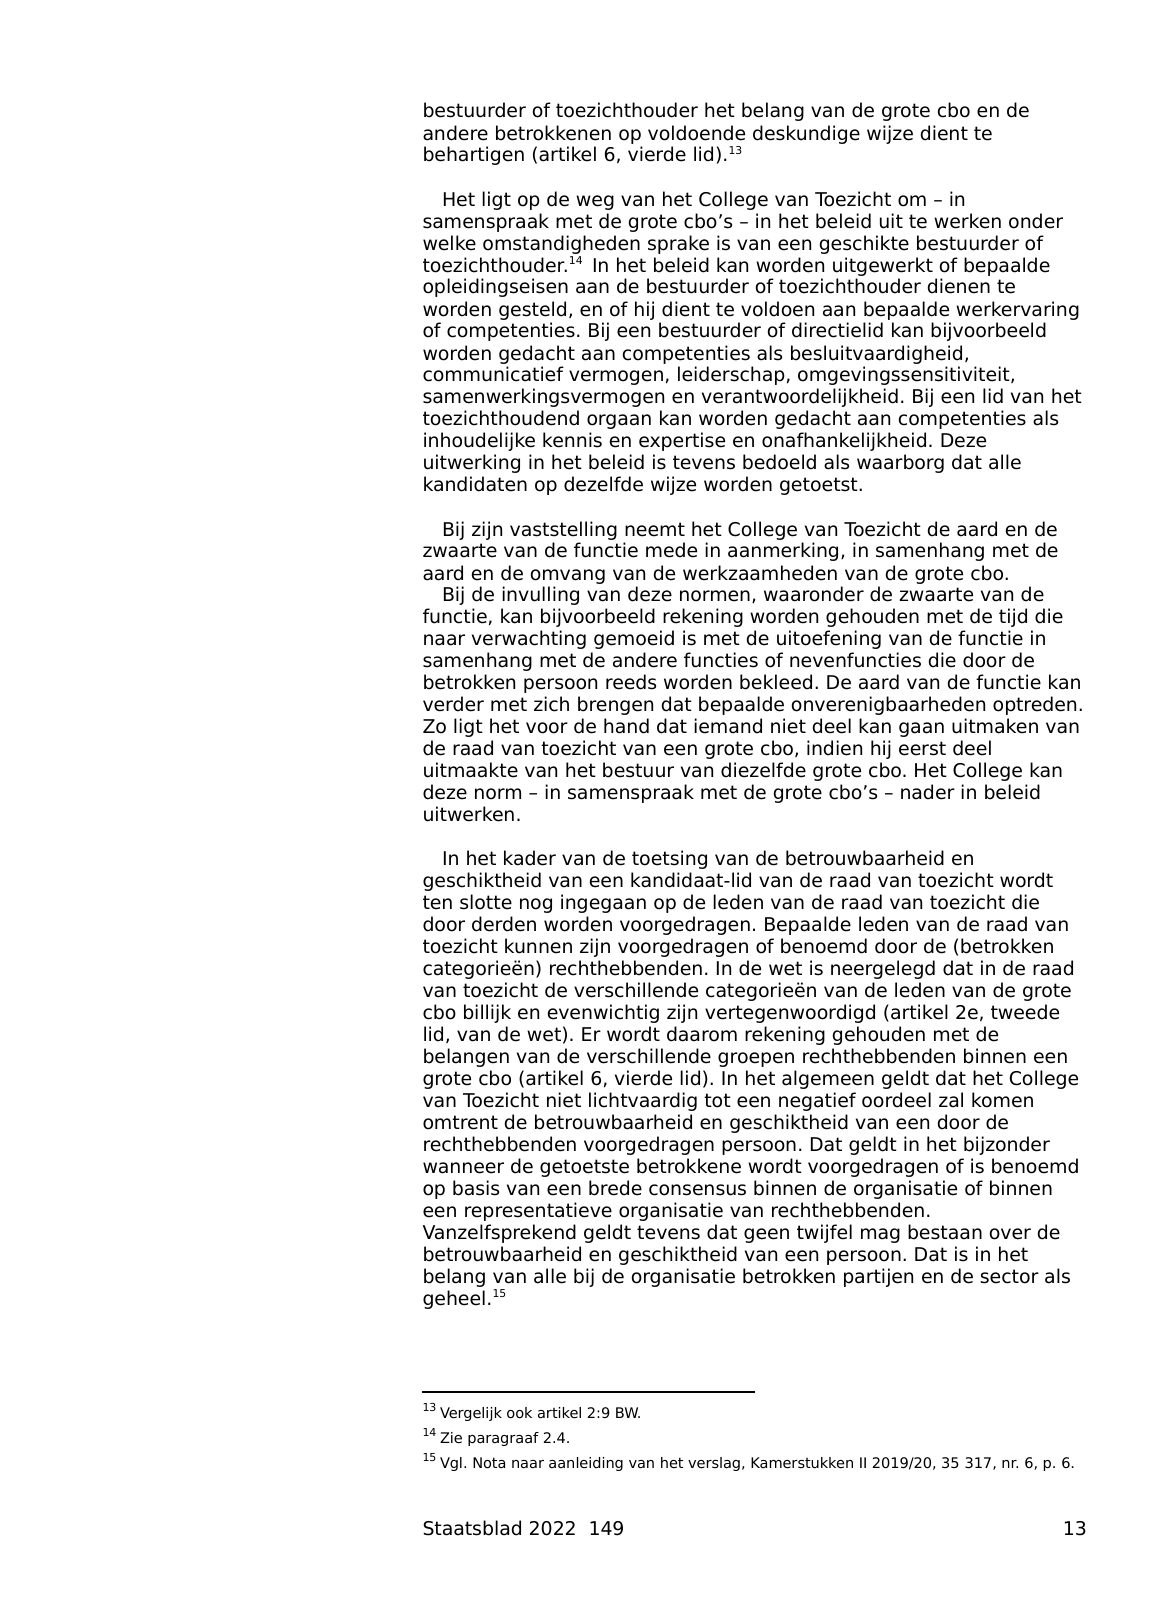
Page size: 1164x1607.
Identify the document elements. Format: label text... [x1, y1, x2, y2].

text Zie paragraaf 2.4. [422, 1426, 1087, 1448]
text Vgl. Nota naar aanleiding van het verslag, Kamerstukken II 2019/20, 35 317, nr. 6, p. 6. [422, 1451, 1087, 1473]
text bestuurder of toezichthouder het belang van de grote cbo en de andere betrokkenen op voldoende deskundige wijze dient te behartigen (artikel 6, vierde lid). [422, 100, 1087, 166]
text Vergelijk ook artikel 2:9 BW. [422, 1401, 1087, 1423]
text In het kader van de toetsing van de betrouwbaarheid en geschiktheid van een kandidaat-lid van de raad van toezicht wordt ten slotte nog ingegaan op de leden van de raad van toezicht die door derden worden voorgedragen. Bepaalde leden van de raad van toezicht kunnen zijn voorgedragen of benoemd door de (betrokken categorieën) rechthebbenden. In de wet is neergelegd dat in de raad van toezicht de verschillende categorieën van de leden van de grote cbo billijk en evenwichtig zijn vertegenwoordigd (artikel 2e, tweede lid, van de wet). Er wordt daarom rekening gehouden met de belangen van de verschillende groepen rechthebbenden binnen een grote cbo (artikel 6, vierde lid). In het algemeen geldt dat het College van Toezicht niet lichtvaardig tot een negatief oordeel zal komen omtrent de betrouwbaarheid en geschiktheid van een door de rechthebbenden voorgedragen persoon. Dat geldt in het bijzonder wanneer de getoetste betrokkene wordt voorgedragen of is benoemd op basis van een brede consensus binnen de organisatie of binnen een representatieve organisatie van rechthebbenden. Vanzelfsprekend geldt tevens dat geen twijfel mag bestaan over de betrouwbaarheid en geschiktheid van een persoon. Dat is in het belang van alle bij de organisatie betrokken partijen en de sector als geheel. [422, 848, 1087, 1310]
text Bij zijn vaststelling neemt het College van Toezicht de aard en de zwaarte van de functie mede in aanmerking, in samenhang met de aard en de omvang van de werkzaamheden van de grote cbo. [422, 518, 1087, 584]
text Het ligt op de weg van het College van Toezicht om – in samenspraak met de grote cbo’s – in het beleid uit te werken onder welke omstandigheden sprake is van een geschikte bestuurder of toezichthouder. In het beleid kan worden uitgewerkt of bepaalde opleidingseisen aan de bestuurder of toezichthouder dienen te worden gesteld, en of hij dient te voldoen aan bepaalde werkervaring of competenties. Bij een bestuurder of directielid kan bijvoorbeeld worden gedacht aan competenties als besluitvaardigheid, communicatief vermogen, leiderschap, omgevingssensitiviteit, samenwerkingsvermogen en verantwoordelijkheid. Bij een lid van het toezichthoudend orgaan kan worden gedacht aan competenties als inhoudelijke kennis en expertise en onafhankelijkheid. Deze uitwerking in het beleid is tevens bedoeld als waarborg dat alle kandidaten op dezelfde wijze worden getoetst. [422, 188, 1087, 496]
text Bij de invulling van deze normen, waaronder de zwaarte van de functie, kan bijvoorbeeld rekening worden gehouden met de tijd die naar verwachting gemoeid is met de uitoefening van de functie in samenhang met de andere functies of nevenfuncties die door de betrokken persoon reeds worden bekleed. De aard van de functie kan verder met zich brengen dat bepaalde onverenigbaarheden optreden. Zo ligt het voor de hand dat iemand niet deel kan gaan uitmaken van de raad van toezicht van een grote cbo, indien hij eerst deel uitmaakte van het bestuur van diezelfde grote cbo. Het College kan deze norm – in samenspraak met de grote cbo’s – nader in beleid uitwerken. [422, 584, 1087, 826]
